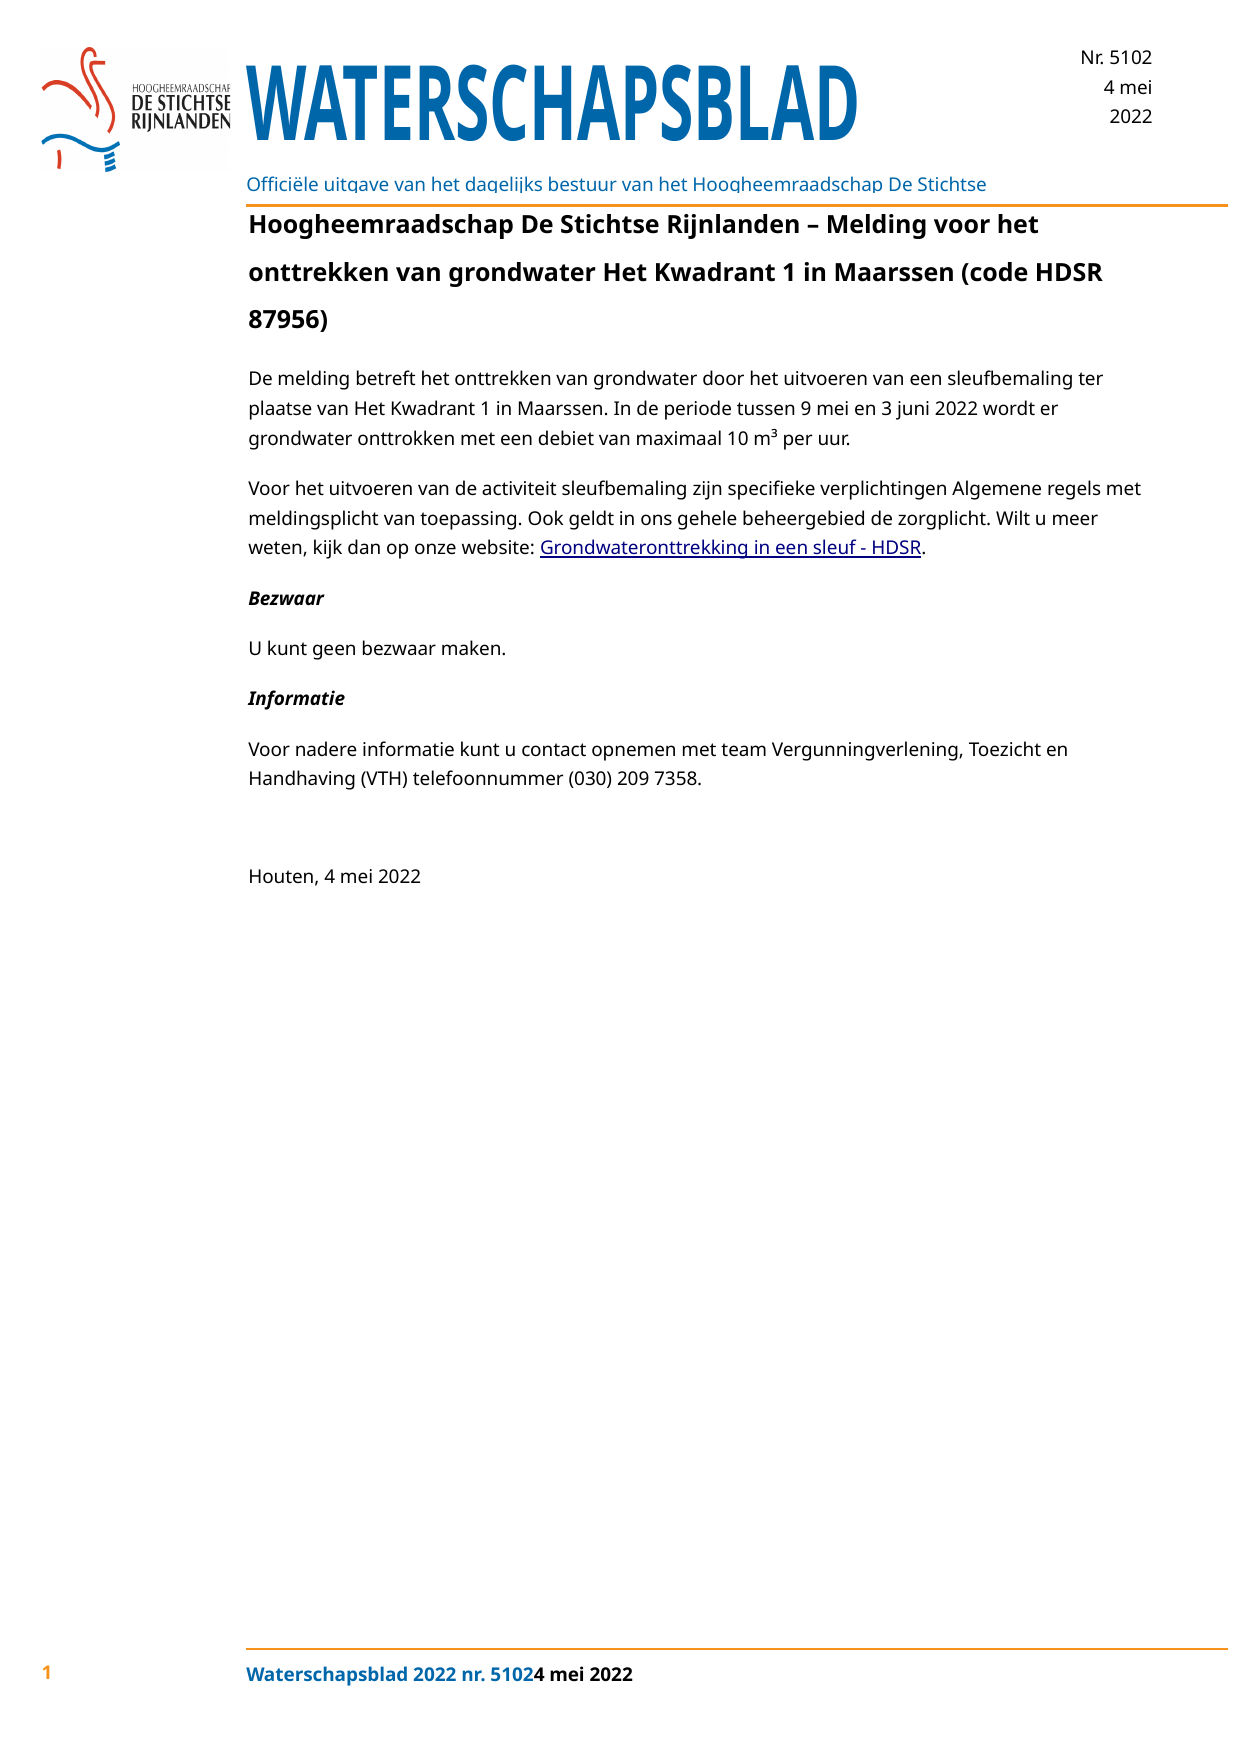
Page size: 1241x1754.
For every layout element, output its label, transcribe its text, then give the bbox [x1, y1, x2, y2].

text Hoogheemraadschap De Stichtse Rijnlanden – Melding voor het onttrekken van grondwater Het Kwadrant 1 in Maarssen (code HDSR 87956) [248, 207, 1152, 336]
text Voor het uitvoeren van de activiteit sleufbemaling zijn specifieke verplichtingen Algemene regels met meldingsplicht van toepassing. Ook geldt in ons gehele beheergebied de zorgplicht. Wilt u meer weten, kijk dan op onze website: Grondwateronttrekking in een sleuf - HDSR. [248, 475, 1152, 560]
picture [41, 47, 231, 172]
text Voor nadere informatie kunt u contact opnemen met team Vergunningverlening, Toezicht en Handhaving (VTH) telefoonnummer (030) 209 7358. [248, 736, 1152, 791]
text Bezwaar [248, 585, 1152, 610]
text U kunt geen bezwaar maken. [248, 635, 1152, 661]
text De melding betreft het onttrekken van grondwater door het uitvoeren van een sleufbemaling ter plaatse van Het Kwadrant 1 in Maarssen. In de periode tussen 9 mei en 3 juni 2022 wordt er grondwater onttrokken met een debiet van maximaal 10 m³ per uur. [248, 366, 1152, 450]
text Houten, 4 mei 2022 [248, 864, 1152, 889]
text Informatie [248, 686, 1152, 711]
